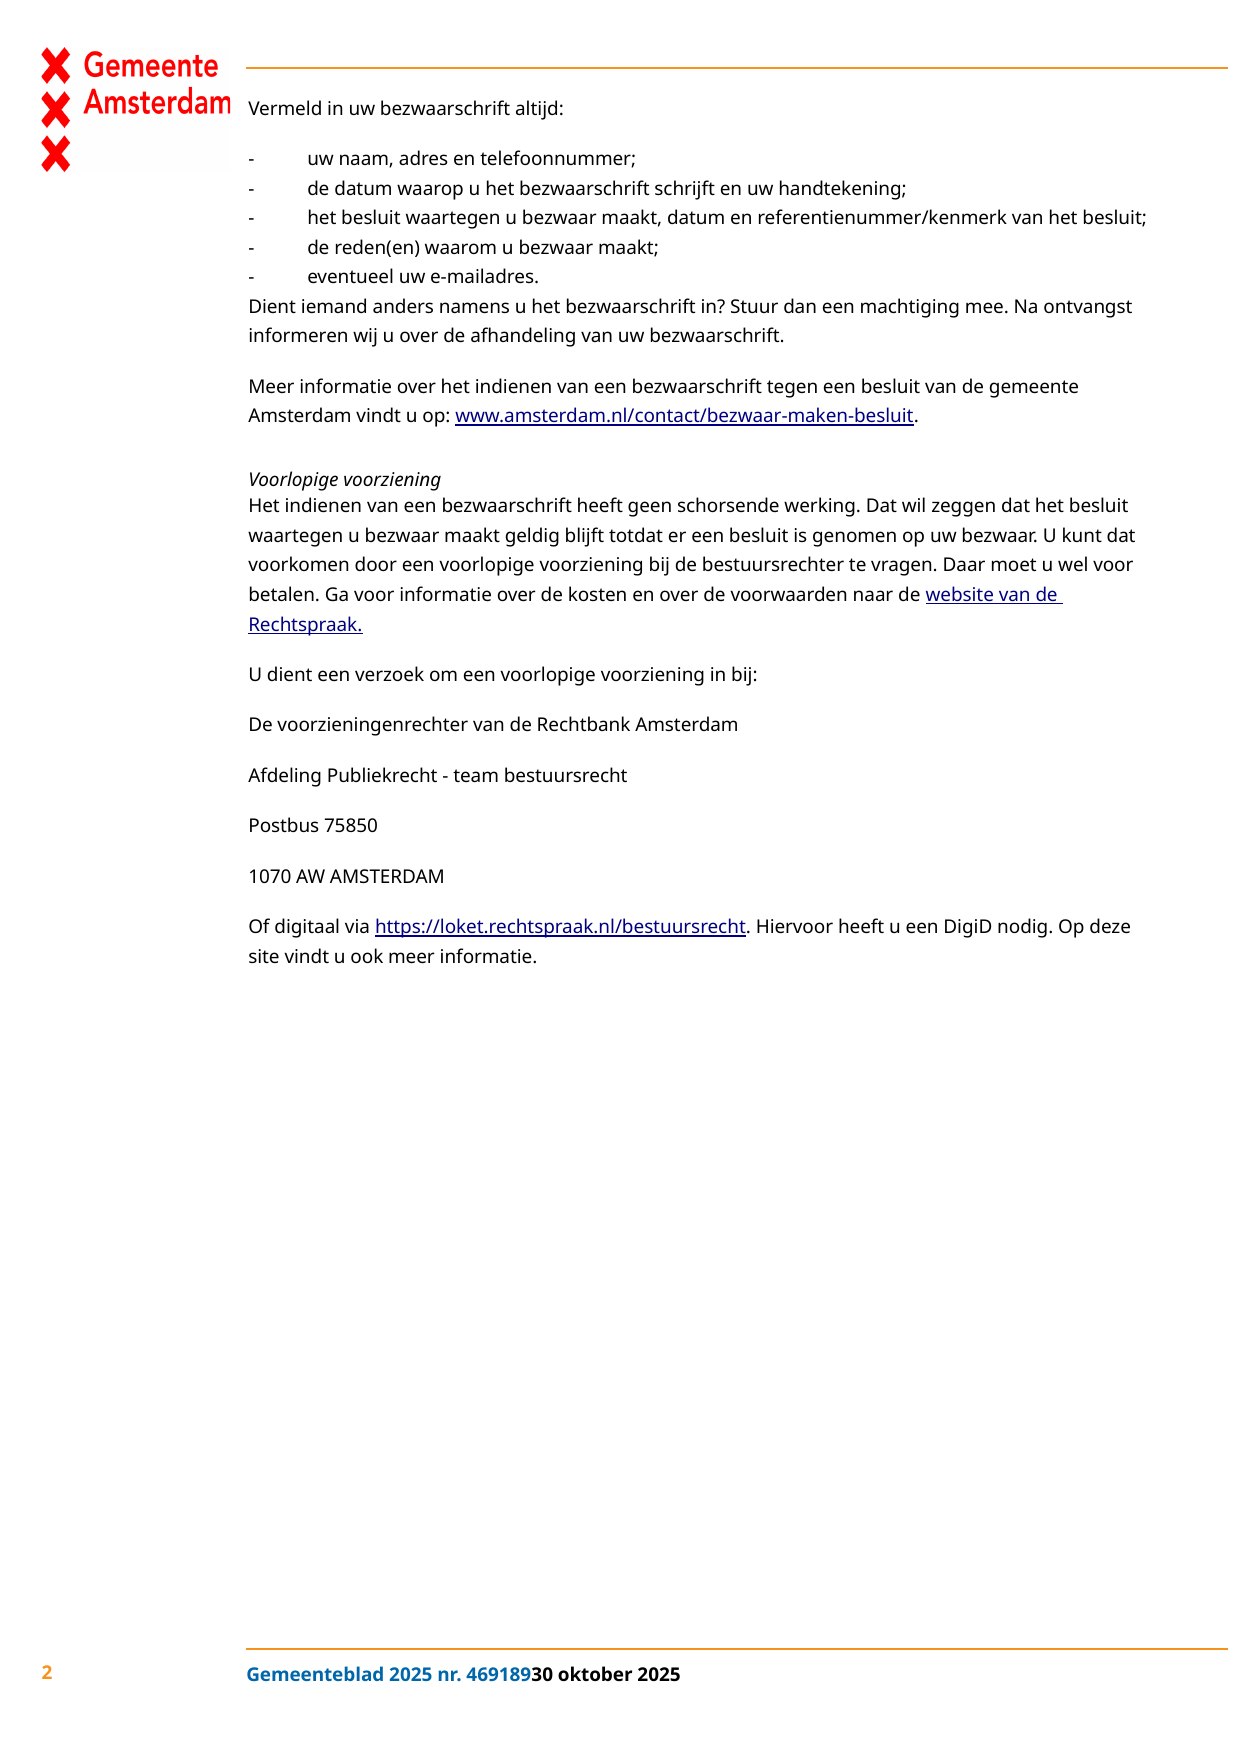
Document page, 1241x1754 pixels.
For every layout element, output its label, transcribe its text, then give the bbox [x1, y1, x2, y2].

list uw naam, adres en telefoonnummer; [248, 145, 1152, 171]
text 1070 AW AMSTERDAM [248, 863, 1152, 888]
list de reden(en) waarom u bezwaar maakt; [248, 234, 1152, 260]
text Dient iemand anders namens u het bezwaarschrift in? Stuur dan een machtiging mee. Na ontvangst informeren wij u over de afhandeling van uw bezwaarschrift. [248, 293, 1152, 348]
text Meer informatie over het indienen van een bezwaarschrift tegen een besluit van de gemeente Amsterdam vindt u op: www.amsterdam.nl/contact/bezwaar-maken-besluit. [248, 373, 1152, 428]
text Vermeld in uw bezwaarschrift altijd: [248, 95, 1152, 121]
text Of digitaal via https://loket.rechtspraak.nl/bestuursrecht. Hiervoor heeft u een DigiD nodig. Op deze site vindt u ook meer informatie. [248, 913, 1152, 968]
text Het indienen van een bezwaarschrift heeft geen schorsende werking. Dat wil zeggen dat het besluit waartegen u bezwaar maakt geldig blijft totdat er een besluit is genomen op uw bezwaar. U kunt dat voorkomen door een voorlopige voorziening bij de bestuursrechter te vragen. Daar moet u wel voor betalen. Ga voor informatie over de kosten en over de voorwaarden naar de website van de Rechtspraak. [248, 492, 1152, 636]
text U dient een verzoek om een voorlopige voorziening in bij: [248, 661, 1152, 687]
text Postbus 75850 [248, 812, 1152, 838]
text Voorlopige voorziening [248, 467, 1152, 492]
list het besluit waartegen u bezwaar maakt, datum en referentienummer/kenmerk van het besluit; [248, 204, 1152, 230]
list eventueel uw e-mailadres. [248, 263, 1152, 289]
picture [41, 47, 231, 172]
list de datum waarop u het bezwaarschrift schrijft en uw handtekening; [248, 175, 1152, 201]
text De voorzieningenrechter van de Rechtbank Amsterdam [248, 712, 1152, 737]
text Afdeling Publiekrecht - team bestuursrecht [248, 762, 1152, 788]
